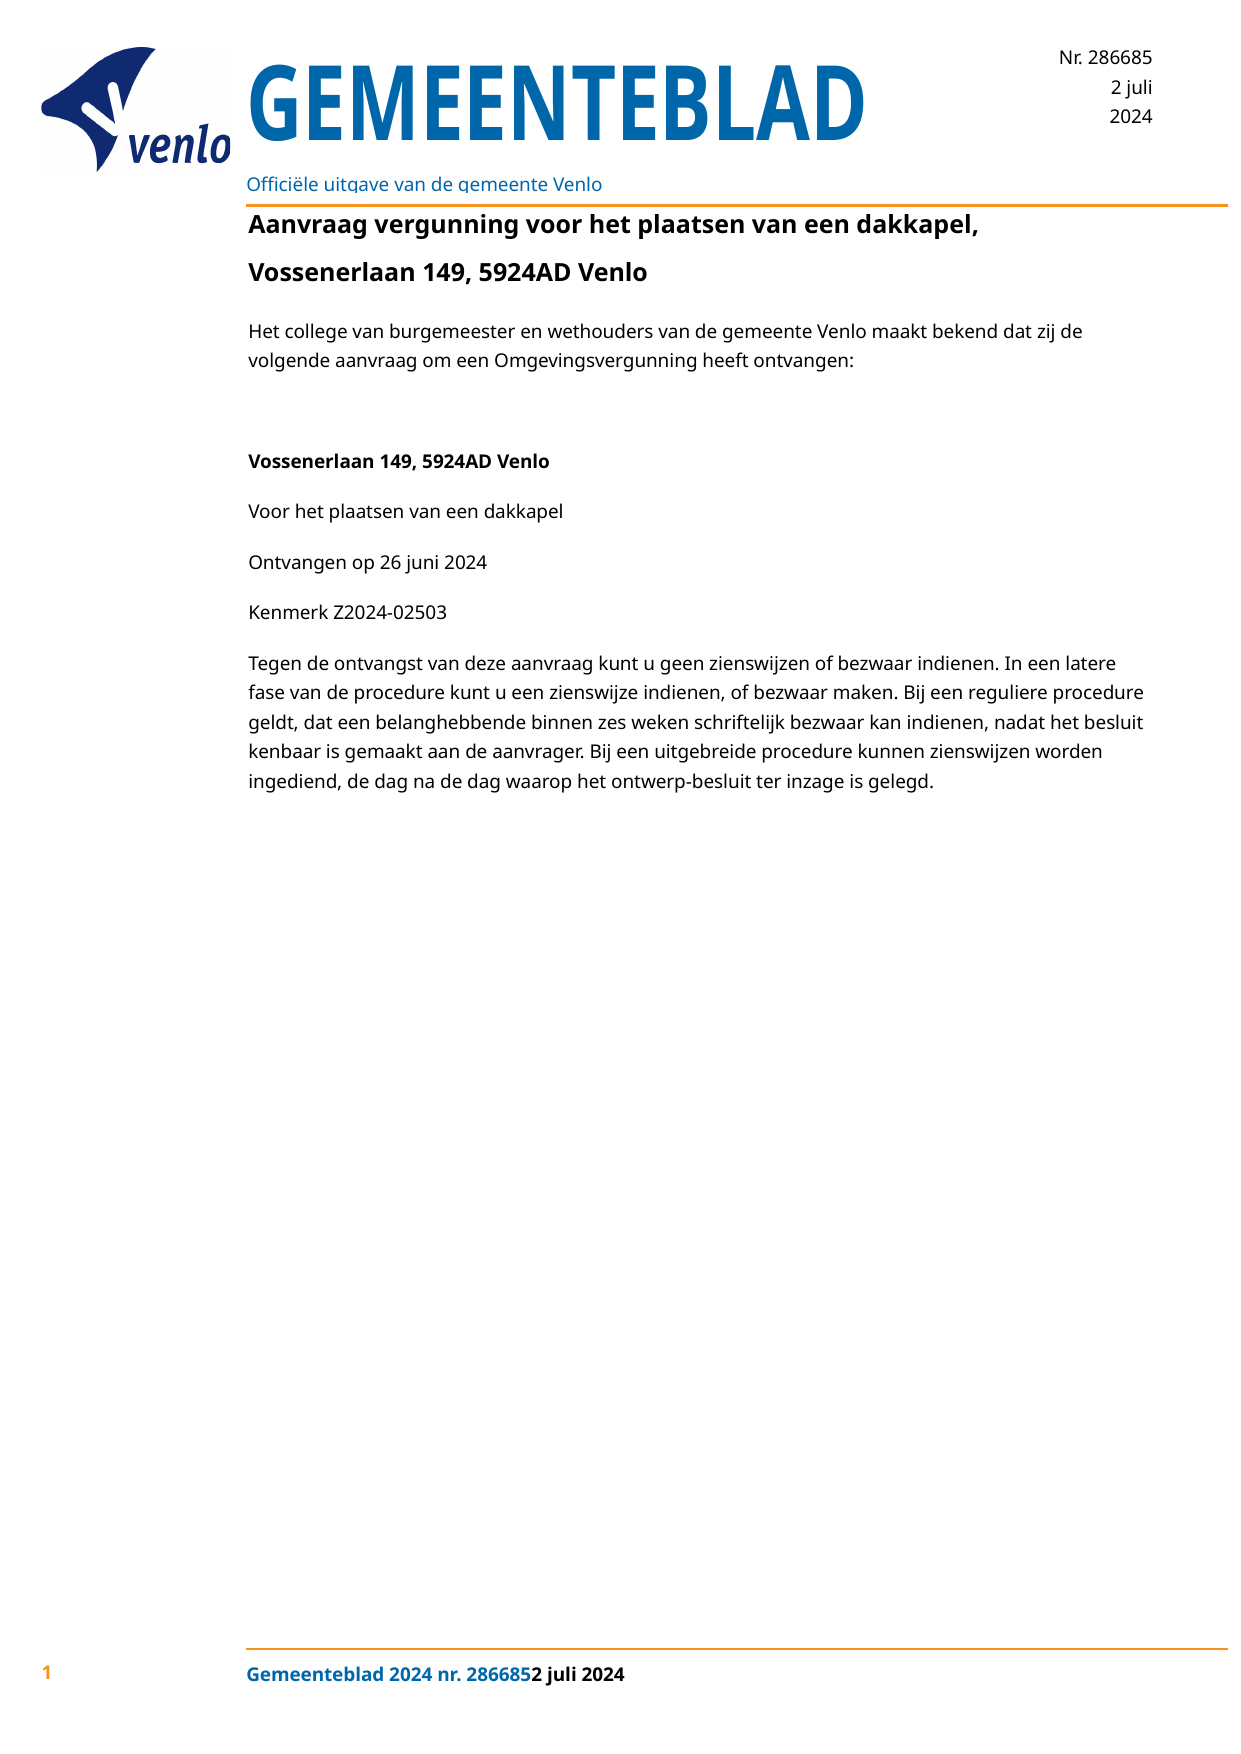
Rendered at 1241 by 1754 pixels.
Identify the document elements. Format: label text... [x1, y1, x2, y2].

text Aanvraag vergunning voor het plaatsen van een dakkapel, Vossenerlaan 149, 5924AD Venlo [248, 207, 1152, 288]
text Het college van burgemeester en wethouders van de gemeente Venlo maakt bekend dat zij de volgende aanvraag om een Omgevingsvergunning heeft ontvangen: [248, 318, 1152, 373]
text Voor het plaatsen van een dakkapel [248, 499, 1152, 524]
text Tegen de ontvangst van deze aanvraag kunt u geen zienswijzen of bezwaar indienen. In een latere fase van de procedure kunt u een zienswijze indienen, of bezwaar maken. Bij een reguliere procedure geldt, dat een belanghebbende binnen zes weken schriftelijk bezwaar kan indienen, nadat het besluit kenbaar is gemaakt aan de aanvrager. Bij een uitgebreide procedure kunnen zienswijzen worden ingediend, de dag na de dag waarop het ontwerp-besluit ter inzage is gelegd. [248, 650, 1152, 794]
text Vossenerlaan 149, 5924AD Venlo [248, 448, 1152, 474]
picture [41, 47, 231, 172]
text Kenmerk Z2024-02503 [248, 599, 1152, 625]
text Ontvangen op 26 juni 2024 [248, 549, 1152, 575]
